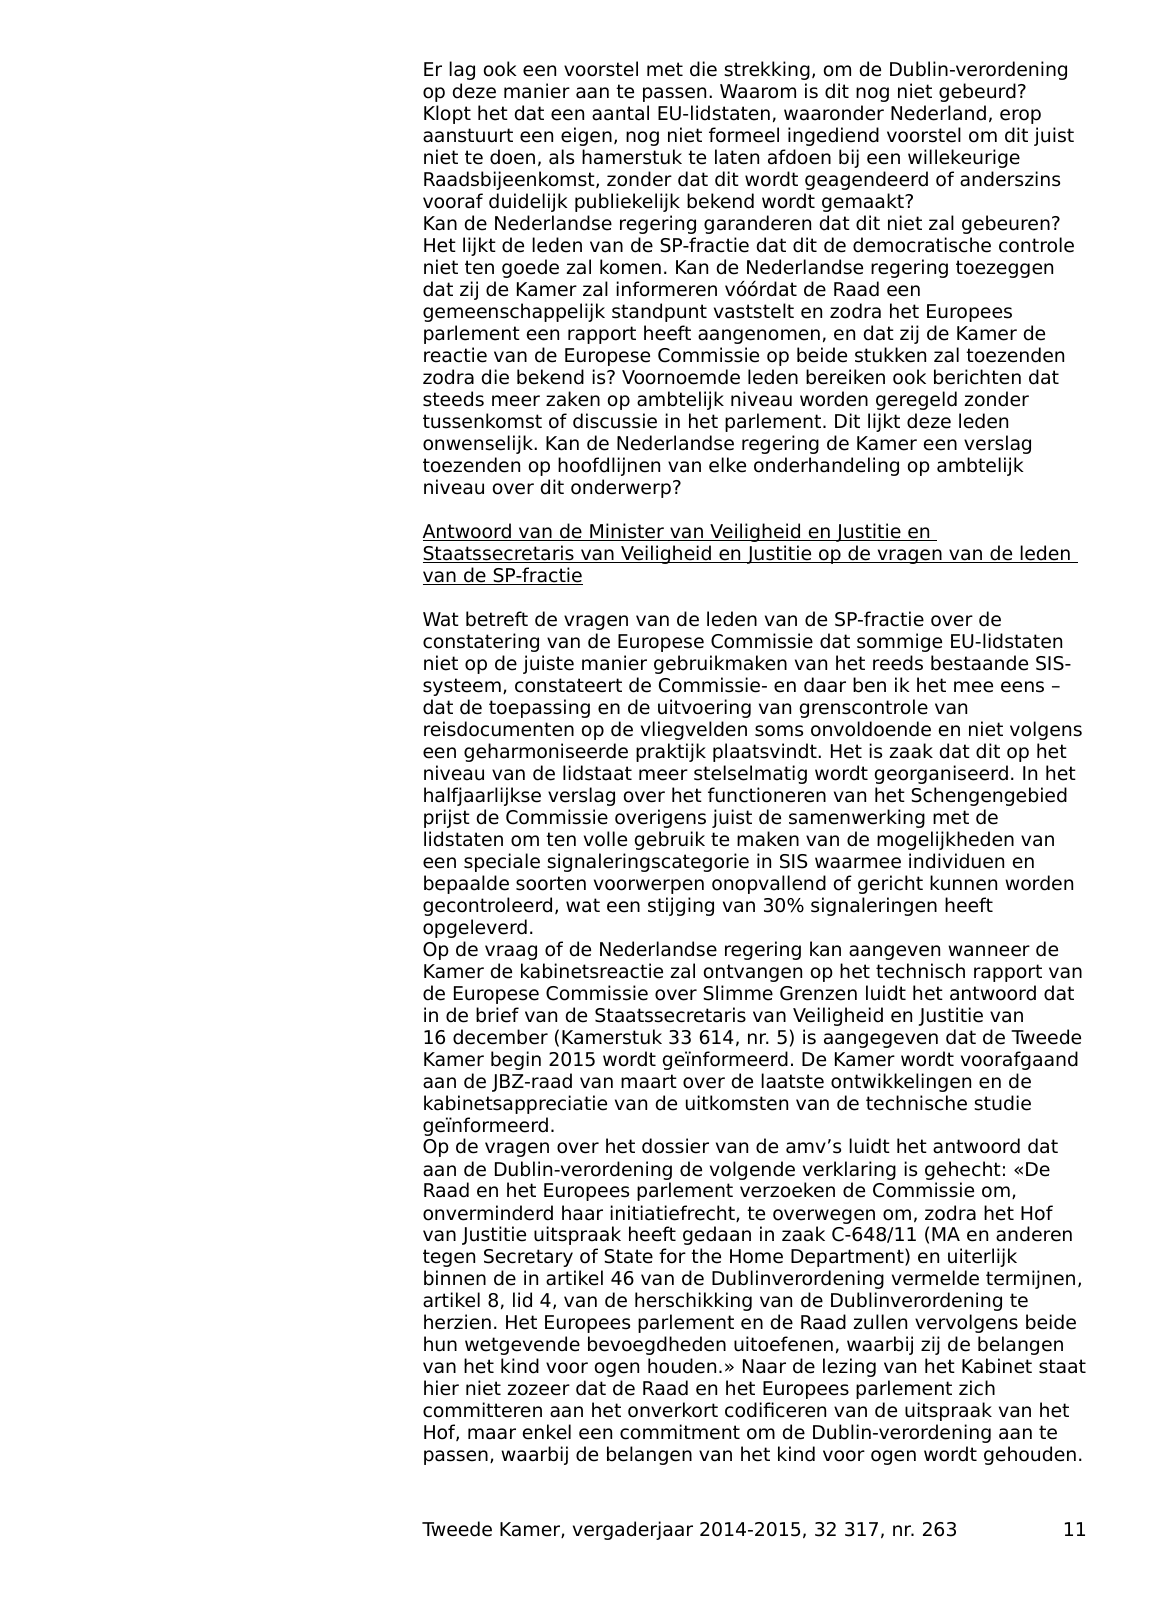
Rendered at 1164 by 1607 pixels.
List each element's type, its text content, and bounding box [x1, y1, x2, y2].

text Er lag ook een voorstel met die strekking, om de Dublin-verordening op deze manier aan te passen. Waarom is dit nog niet gebeurd? [422, 59, 1087, 103]
subtitle Antwoord van de Minister van Veiligheid en Justitie en Staatssecretaris van Veiligheid en Justitie op de vragen van de leden van de SP-fractie [422, 521, 1087, 587]
text Klopt het dat een aantal EU-lidstaten, waaronder Nederland, erop aanstuurt een eigen, nog niet formeel ingediend voorstel om dit juist niet te doen, als hamerstuk te laten afdoen bij een willekeurige Raadsbijeenkomst, zonder dat dit wordt geagendeerd of anderszins vooraf duidelijk publiekelijk bekend wordt gemaakt? [422, 103, 1087, 213]
text Op de vragen over het dossier van de amv’s luidt het antwoord dat aan de Dublin-verordening de volgende verklaring is gehecht: «De Raad en het Europees parlement verzoeken de Commissie om, onverminderd haar initiatiefrecht, te overwegen om, zodra het Hof van Justitie uitspraak heeft gedaan in zaak C-648/11 (MA en anderen tegen Secretary of State for the Home Department) en uiterlijk binnen de in artikel 46 van de Dublinverordening vermelde termijnen, artikel 8, lid 4, van de herschikking van de Dublinverordening te herzien. Het Europees parlement en de Raad zullen vervolgens beide hun wetgevende bevoegdheden uitoefenen, waarbij zij de belangen van het kind voor ogen houden.» Naar de lezing van het Kabinet staat hier niet zozeer dat de Raad en het Europees parlement zich committeren aan het onverkort codificeren van de uitspraak van het Hof, maar enkel een commitment om de Dublin-verordening aan te passen, waarbij de belangen van het kind voor ogen wordt gehouden. [422, 1136, 1087, 1466]
text Op de vraag of de Nederlandse regering kan aangeven wanneer de Kamer de kabinetsreactie zal ontvangen op het technisch rapport van de Europese Commissie over Slimme Grenzen luidt het antwoord dat in de brief van de Staatssecretaris van Veiligheid en Justitie van 16 december (Kamerstuk 33 614, nr. 5) is aangegeven dat de Tweede Kamer begin 2015 wordt geïnformeerd. De Kamer wordt voorafgaand aan de JBZ-raad van maart over de laatste ontwikkelingen en de kabinetsappreciatie van de uitkomsten van de technische studie geïnformeerd. [422, 939, 1087, 1136]
text Wat betreft de vragen van de leden van de SP-fractie over de constatering van de Europese Commissie dat sommige EU-lidstaten niet op de juiste manier gebruikmaken van het reeds bestaande SIS-systeem, constateert de Commissie- en daar ben ik het mee eens – dat de toepassing en de uitvoering van grenscontrole van reisdocumenten op de vliegvelden soms onvoldoende en niet volgens een geharmoniseerde praktijk plaatsvindt. Het is zaak dat dit op het niveau van de lidstaat meer stelselmatig wordt georganiseerd. In het halfjaarlijkse verslag over het functioneren van het Schengengebied prijst de Commissie overigens juist de samenwerking met de lidstaten om ten volle gebruik te maken van de mogelijkheden van een speciale signaleringscategorie in SIS waarmee individuen en bepaalde soorten voorwerpen onopvallend of gericht kunnen worden gecontroleerd, wat een stijging van 30% signaleringen heeft opgeleverd. [422, 609, 1087, 939]
text Kan de Nederlandse regering garanderen dat dit niet zal gebeuren? Het lijkt de leden van de SP-fractie dat dit de democratische controle niet ten goede zal komen. Kan de Nederlandse regering toezeggen dat zij de Kamer zal informeren vóórdat de Raad een gemeenschappelijk standpunt vaststelt en zodra het Europees parlement een rapport heeft aangenomen, en dat zij de Kamer de reactie van de Europese Commissie op beide stukken zal toezenden zodra die bekend is? Voornoemde leden bereiken ook berichten dat steeds meer zaken op ambtelijk niveau worden geregeld zonder tussenkomst of discussie in het parlement. Dit lijkt deze leden onwenselijk. Kan de Nederlandse regering de Kamer een verslag toezenden op hoofdlijnen van elke onderhandeling op ambtelijk niveau over dit onderwerp? [422, 213, 1087, 499]
